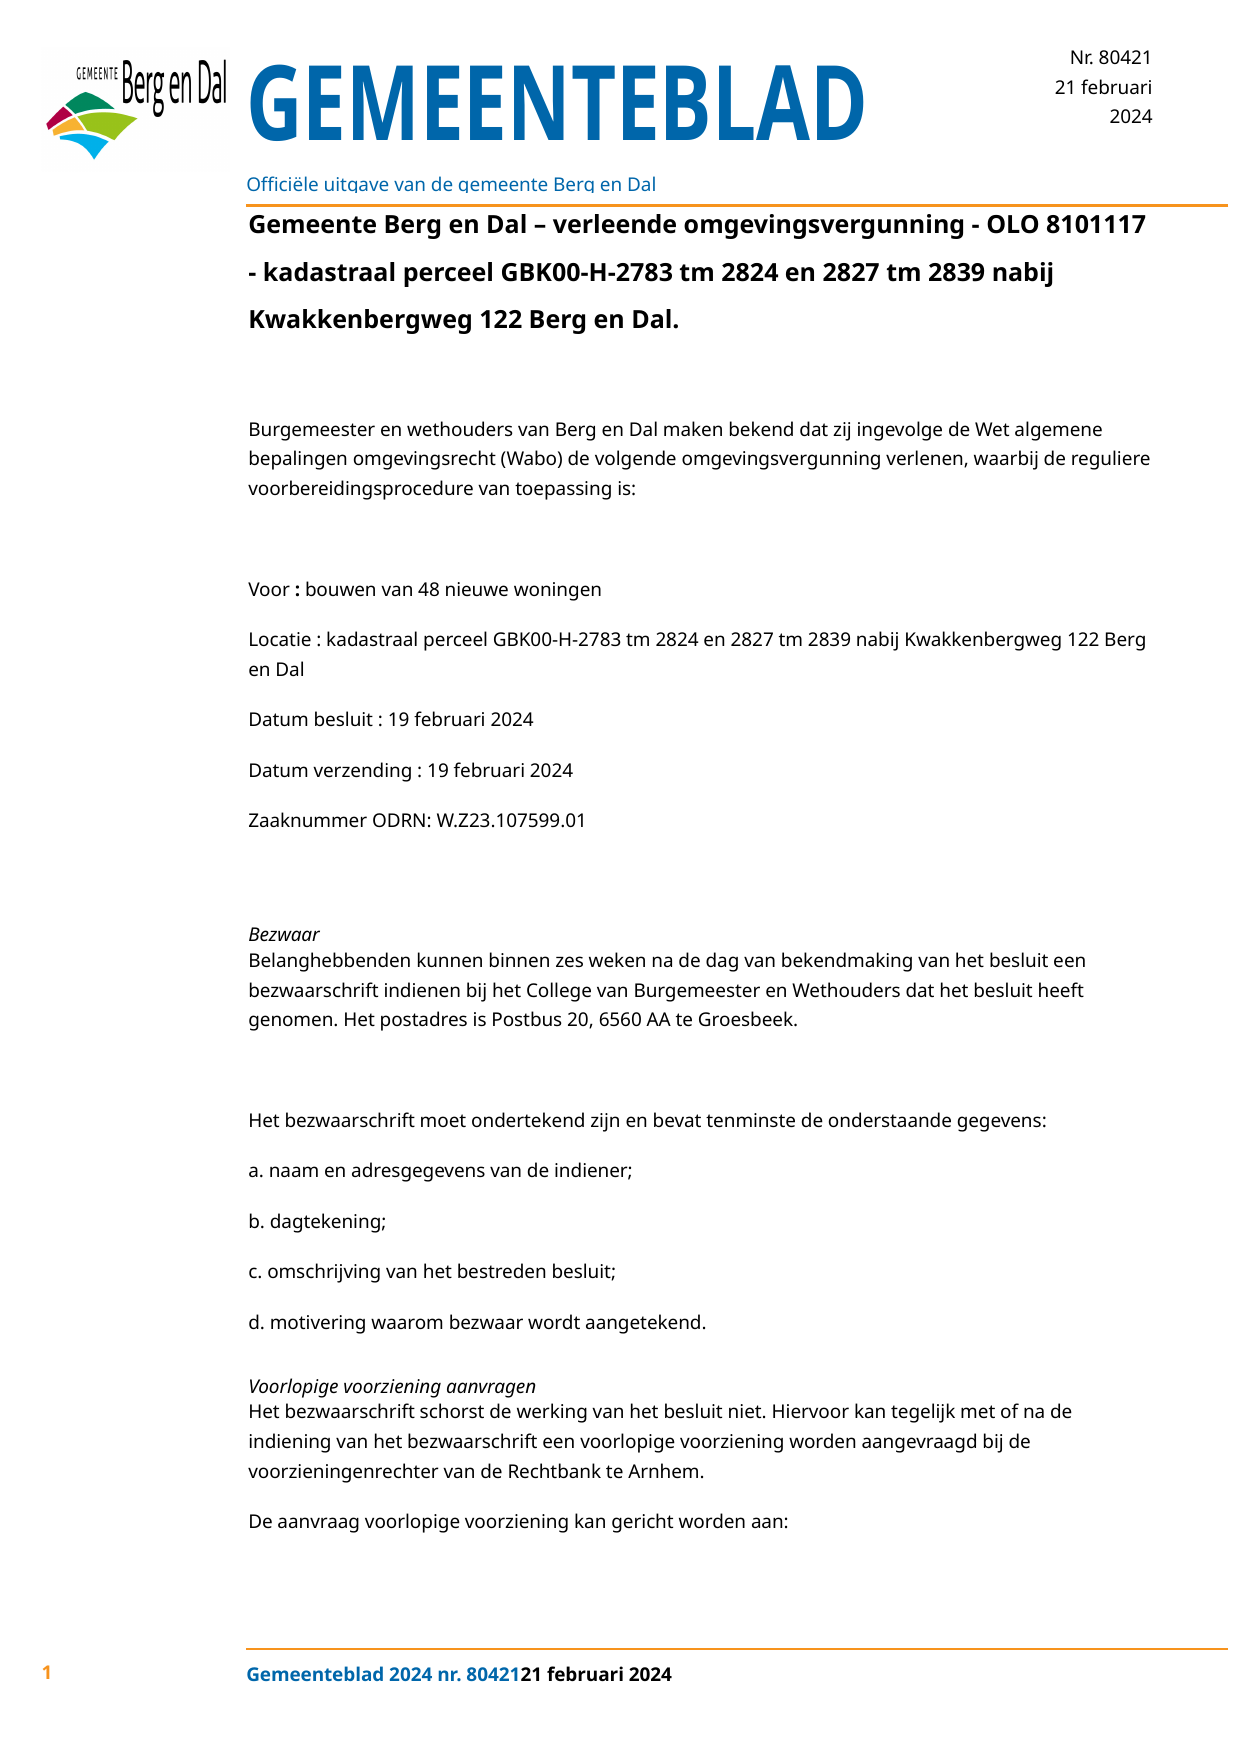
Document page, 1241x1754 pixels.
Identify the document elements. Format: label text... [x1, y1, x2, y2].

text Voorlopige voorziening aanvragen [248, 1373, 1152, 1399]
text De aanvraag voorlopige voorziening kan gericht worden aan: [248, 1508, 1152, 1534]
text Gemeente Berg en Dal – verleende omgevingsvergunning - OLO 8101117 - kadastraal perceel GBK00-H-2783 tm 2824 en 2827 tm 2839 nabij Kwakkenbergweg 122 Berg en Dal. [248, 207, 1152, 336]
text Locatie : kadastraal perceel GBK00-H-2783 tm 2824 en 2827 tm 2839 nabij Kwakkenbergweg 122 Berg en Dal [248, 626, 1152, 682]
picture [41, 47, 231, 172]
text b. dagtekening; [248, 1208, 1152, 1234]
text Datum verzending : 19 februari 2024 [248, 757, 1152, 782]
text c. omschrijving van het bestreden besluit; [248, 1258, 1152, 1284]
text Burgemeester en wethouders van Berg en Dal maken bekend dat zij ingevolge de Wet algemene bepalingen omgevingsrecht (Wabo) de volgende omgevingsvergunning verlenen, waarbij de reguliere voorbereidingsprocedure van toepassing is: [248, 416, 1152, 501]
text Het bezwaarschrift moet ondertekend zijn en bevat tenminste de onderstaande gegevens: [248, 1107, 1152, 1133]
text a. naam en adresgegevens van de indiener; [248, 1158, 1152, 1183]
text Zaaknummer ODRN: W.Z23.107599.01 [248, 807, 1152, 833]
text Bezwaar [248, 922, 1152, 947]
text d. motivering waarom bezwaar wordt aangetekend. [248, 1309, 1152, 1335]
text Belanghebbenden kunnen binnen zes weken na de dag van bekendmaking van het besluit een bezwaarschrift indienen bij het College van Burgemeester en Wethouders dat het besluit heeft genomen. Het postadres is Postbus 20, 6560 AA te Groesbeek. [248, 947, 1152, 1032]
text Het bezwaarschrift schorst de werking van het besluit niet. Hiervoor kan tegelijk met of na de indiening van het bezwaarschrift een voorlopige voorziening worden aangevraagd bij de voorzieningenrechter van de Rechtbank te Arnhem. [248, 1399, 1152, 1483]
text Datum besluit : 19 februari 2024 [248, 706, 1152, 732]
text Voor : bouwen van 48 nieuwe woningen [248, 576, 1152, 602]
